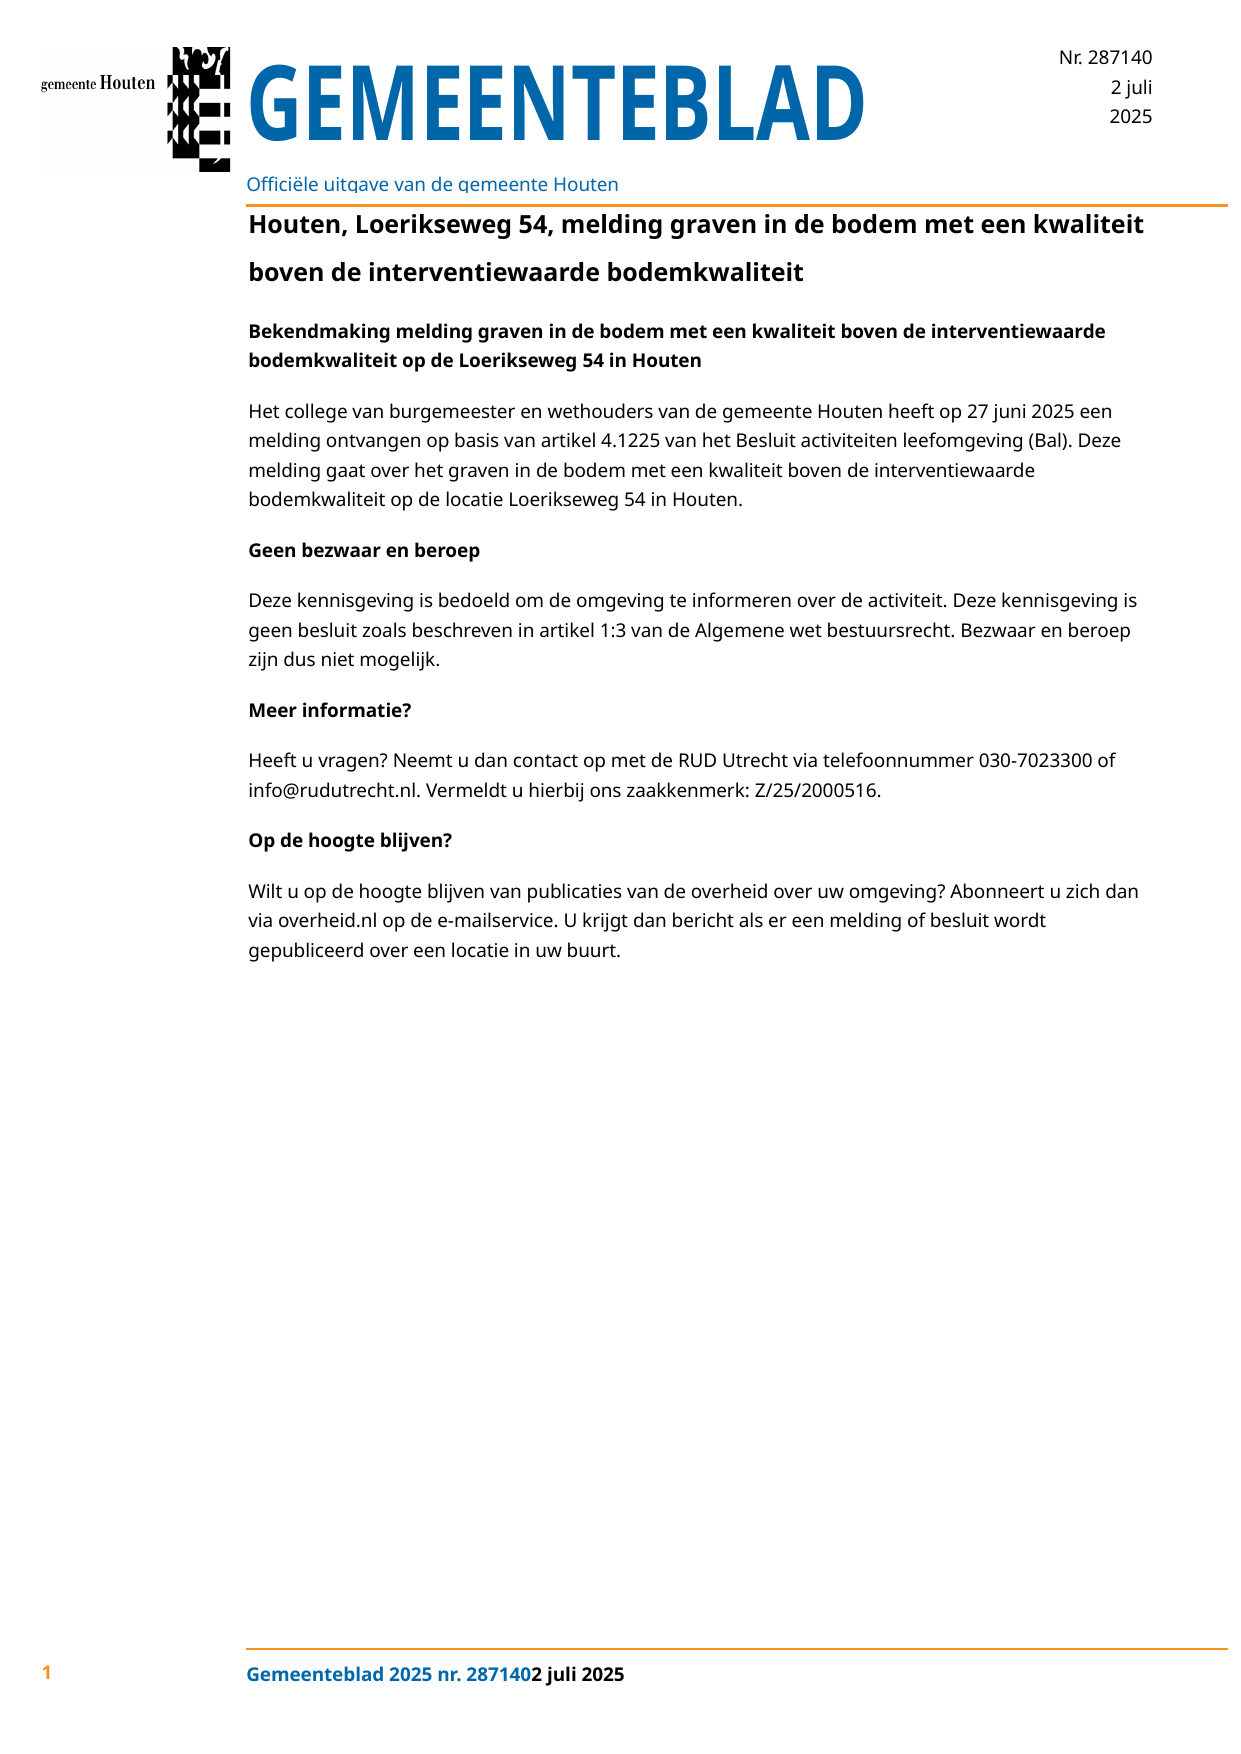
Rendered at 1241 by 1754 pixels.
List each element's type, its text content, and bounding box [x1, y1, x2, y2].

text Op de hoogte blijven? [248, 827, 1152, 853]
picture [41, 47, 231, 172]
text Wilt u op de hoogte blijven van publicaties van de overheid over uw omgeving? Abonneert u zich dan via overheid.nl op de e-mailservice. U krijgt dan bericht als er een melding of besluit wordt gepubliceerd over een locatie in uw buurt. [248, 878, 1152, 963]
text Geen bezwaar en beroep [248, 537, 1152, 563]
text Houten, Loerikseweg 54, melding graven in de bodem met een kwaliteit boven de interventiewaarde bodemkwaliteit [248, 207, 1152, 288]
text Deze kennisgeving is bedoeld om de omgeving te informeren over de activiteit. Deze kennisgeving is geen besluit zoals beschreven in artikel 1:3 van de Algemene wet bestuursrecht. Bezwaar en beroep zijn dus niet mogelijk. [248, 587, 1152, 672]
text Heeft u vragen? Neemt u dan contact op met de RUD Utrecht via telefoonnummer 030-7023300 of info@rudutrecht.nl. Vermeldt u hierbij ons zaakkenmerk: Z/25/2000516. [248, 747, 1152, 803]
text Bekendmaking melding graven in de bodem met een kwaliteit boven de interventiewaarde bodemkwaliteit op de Loerikseweg 54 in Houten [248, 318, 1152, 373]
text Het college van burgemeester en wethouders van de gemeente Houten heeft op 27 juni 2025 een melding ontvangen op basis van artikel 4.1225 van het Besluit activiteiten leefomgeving (Bal). Deze melding gaat over het graven in de bodem met een kwaliteit boven de interventiewaarde bodemkwaliteit op de locatie Loerikseweg 54 in Houten. [248, 398, 1152, 512]
text Meer informatie? [248, 697, 1152, 723]
